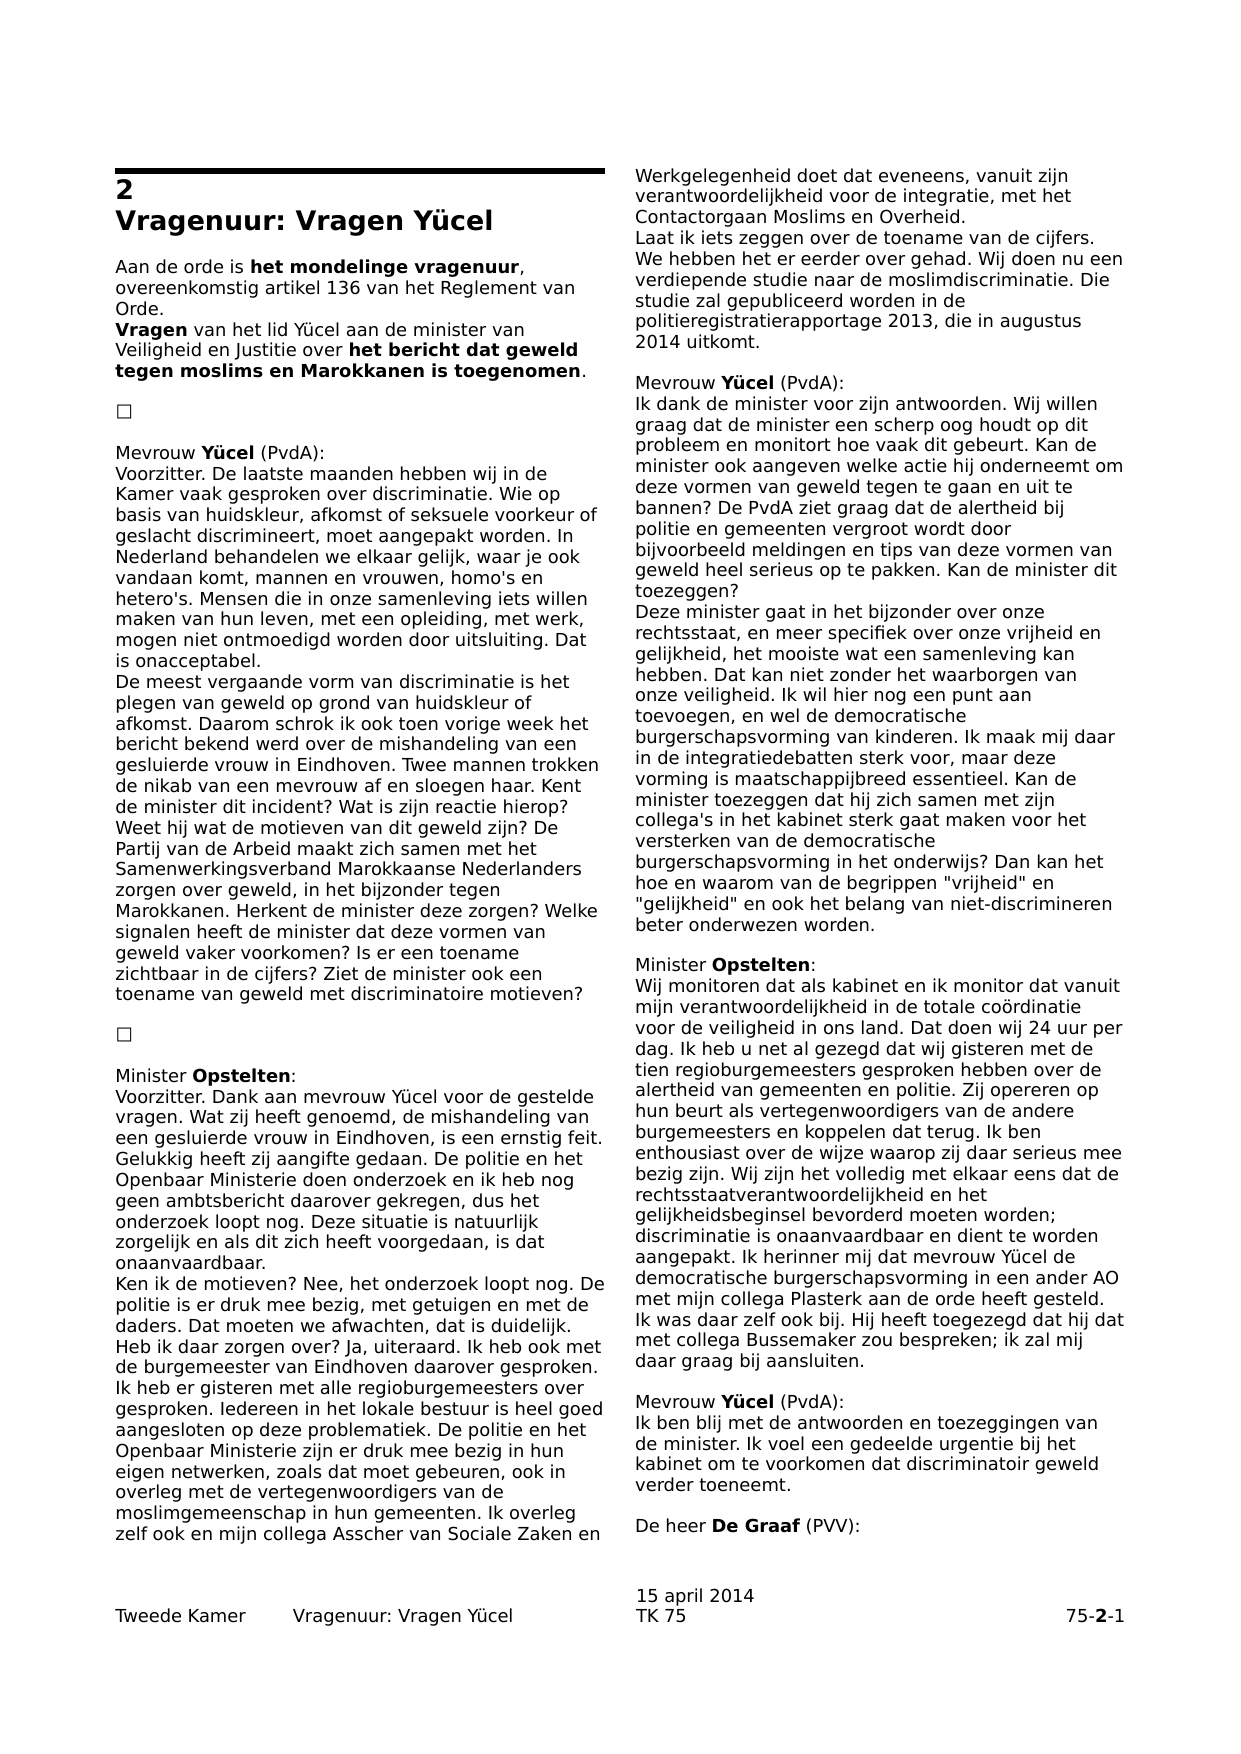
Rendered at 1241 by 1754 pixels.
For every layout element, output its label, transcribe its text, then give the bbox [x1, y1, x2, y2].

text Ken ik de motieven? Nee, het onderzoek loopt nog. De politie is er druk mee bezig, met getuigen en met de daders. Dat moeten we afwachten, dat is duidelijk. Heb ik daar zorgen over? Ja, uiteraard. Ik heb ook met de burgemeester van Eindhoven daarover gesproken. Ik heb er gisteren met alle regioburgemeesters over gesproken. Iedereen in het lokale bestuur is heel goed aangesloten op deze problematiek. De politie en het Openbaar Ministerie zijn er druk mee bezig in hun eigen netwerken, zoals dat moet gebeuren, ook in overleg met de vertegenwoordigers van de moslimgemeenschap in hun gemeenten. Ik overleg zelf ook en mijn collega Asscher van Sociale Zaken en [115, 1274, 605, 1545]
text Mevrouw Yücel (PvdA): [115, 443, 605, 463]
text Vragen van het lid Yücel aan de minister van Veiligheid en Justitie over het bericht dat geweld tegen moslims en Marokkanen is toegenomen. [115, 319, 605, 382]
text Werkgelegenheid doet dat eveneens, vanuit zijn verantwoordelijkheid voor de integratie, met het Contactorgaan Moslims en Overheid. [635, 165, 1125, 228]
text Laat ik iets zeggen over de toename van de cijfers. We hebben het er eerder over gehad. Wij doen nu een verdiepende studie naar de moslimdiscriminatie. Die studie zal gepubliceerd worden in de politieregistratierapportage 2013, die in augustus 2014 uitkomt. [635, 228, 1125, 353]
text De meest vergaande vorm van discriminatie is het plegen van geweld op grond van huidskleur of afkomst. Daarom schrok ik ook toen vorige week het bericht bekend werd over de mishandeling van een gesluierde vrouw in Eindhoven. Twee mannen trokken de nikab van een mevrouw af en sloegen haar. Kent de minister dit incident? Wat is zijn reactie hierop? Weet hij wat de motieven van dit geweld zijn? De Partij van de Arbeid maakt zich samen met het Samenwerkingsverband Marokkaanse Nederlanders zorgen over geweld, in het bijzonder tegen Marokkanen. Herkent de minister deze zorgen? Welke signalen heeft de minister dat deze vormen van geweld vaker voorkomen? Is er een toename zichtbaar in de cijfers? Ziet de minister ook een toename van geweld met discriminatoire motieven? [115, 672, 605, 1005]
text Minister Opstelten: [635, 955, 1125, 976]
text Aan de orde is het mondelinge vragenuur, overeenkomstig artikel 136 van het Reglement van Orde. [115, 257, 605, 319]
title 2 Vragenuur: Vragen Yücel [115, 174, 605, 237]
text Minister Opstelten: [115, 1066, 605, 1086]
text Deze minister gaat in het bijzonder over onze rechtsstaat, en meer specifiek over onze vrijheid en gelijkheid, het mooiste wat een samenleving kan hebben. Dat kan niet zonder het waarborgen van onze veiligheid. Ik wil hier nog een punt aan toevoegen, en wel de democratische burgerschapsvorming van kinderen. Ik maak mij daar in de integratiedebatten sterk voor, maar deze vorming is maatschappijbreed essentieel. Kan de minister toezeggen dat hij zich samen met zijn collega's in het kabinet sterk gaat maken voor het versterken van de democratische burgerschapsvorming in het onderwijs? Dan kan het hoe en waarom van de begrippen "vrijheid" en "gelijkheid" en ook het belang van niet-discrimineren beter onderwezen worden. [635, 602, 1125, 935]
text ⬜ [115, 1025, 605, 1046]
text Mevrouw Yücel (PvdA): [635, 1392, 1125, 1412]
text De heer De Graaf (PVV): [635, 1516, 1125, 1537]
text Ik dank de minister voor zijn antwoorden. Wij willen graag dat de minister een scherp oog houdt op dit probleem en monitort hoe vaak dit gebeurt. Kan de minister ook aangeven welke actie hij onderneemt om deze vormen van geweld tegen te gaan en uit te bannen? De PvdA ziet graag dat de alertheid bij politie en gemeenten vergroot wordt door bijvoorbeeld meldingen en tips van deze vormen van geweld heel serieus op te pakken. Kan de minister dit toezeggen? [635, 393, 1125, 602]
text Wij monitoren dat als kabinet en ik monitor dat vanuit mijn verantwoordelijkheid in de totale coördinatie voor de veiligheid in ons land. Dat doen wij 24 uur per dag. Ik heb u net al gezegd dat wij gisteren met de tien regioburgemeesters gesproken hebben over de alertheid van gemeenten en politie. Zij opereren op hun beurt als vertegenwoordigers van de andere burgemeesters en koppelen dat terug. Ik ben enthousiast over de wijze waarop zij daar serieus mee bezig zijn. Wij zijn het volledig met elkaar eens dat de rechtsstaatverantwoordelijkheid en het gelijkheidsbeginsel bevorderd moeten worden; discriminatie is onaanvaardbaar en dient te worden aangepakt. Ik herinner mij dat mevrouw Yücel de democratische burgerschapsvorming in een ander AO met mijn collega Plasterk aan de orde heeft gesteld. Ik was daar zelf ook bij. Hij heeft toegezegd dat hij dat met collega Bussemaker zou bespreken; ik zal mij daar graag bij aansluiten. [635, 976, 1125, 1372]
text ⬜ [115, 402, 605, 423]
text Mevrouw Yücel (PvdA): [635, 373, 1125, 393]
text Voorzitter. De laatste maanden hebben wij in de Kamer vaak gesproken over discriminatie. Wie op basis van huidskleur, afkomst of seksuele voorkeur of geslacht discrimineert, moet aangepakt worden. In Nederland behandelen we elkaar gelijk, waar je ook vandaan komt, mannen en vrouwen, homo's en hetero's. Mensen die in onze samenleving iets willen maken van hun leven, met een opleiding, met werk, mogen niet ontmoedigd worden door uitsluiting. Dat is onacceptabel. [115, 463, 605, 672]
text Voorzitter. Dank aan mevrouw Yücel voor de gestelde vragen. Wat zij heeft genoemd, de mishandeling van een gesluierde vrouw in Eindhoven, is een ernstig feit. Gelukkig heeft zij aangifte gedaan. De politie en het Openbaar Ministerie doen onderzoek en ik heb nog geen ambtsbericht daarover gekregen, dus het onderzoek loopt nog. Deze situatie is natuurlijk zorgelijk en als dit zich heeft voorgedaan, is dat onaanvaardbaar. [115, 1086, 605, 1274]
text Ik ben blij met de antwoorden en toezeggingen van de minister. Ik voel een gedeelde urgentie bij het kabinet om te voorkomen dat discriminatoir geweld verder toeneemt. [635, 1412, 1125, 1496]
